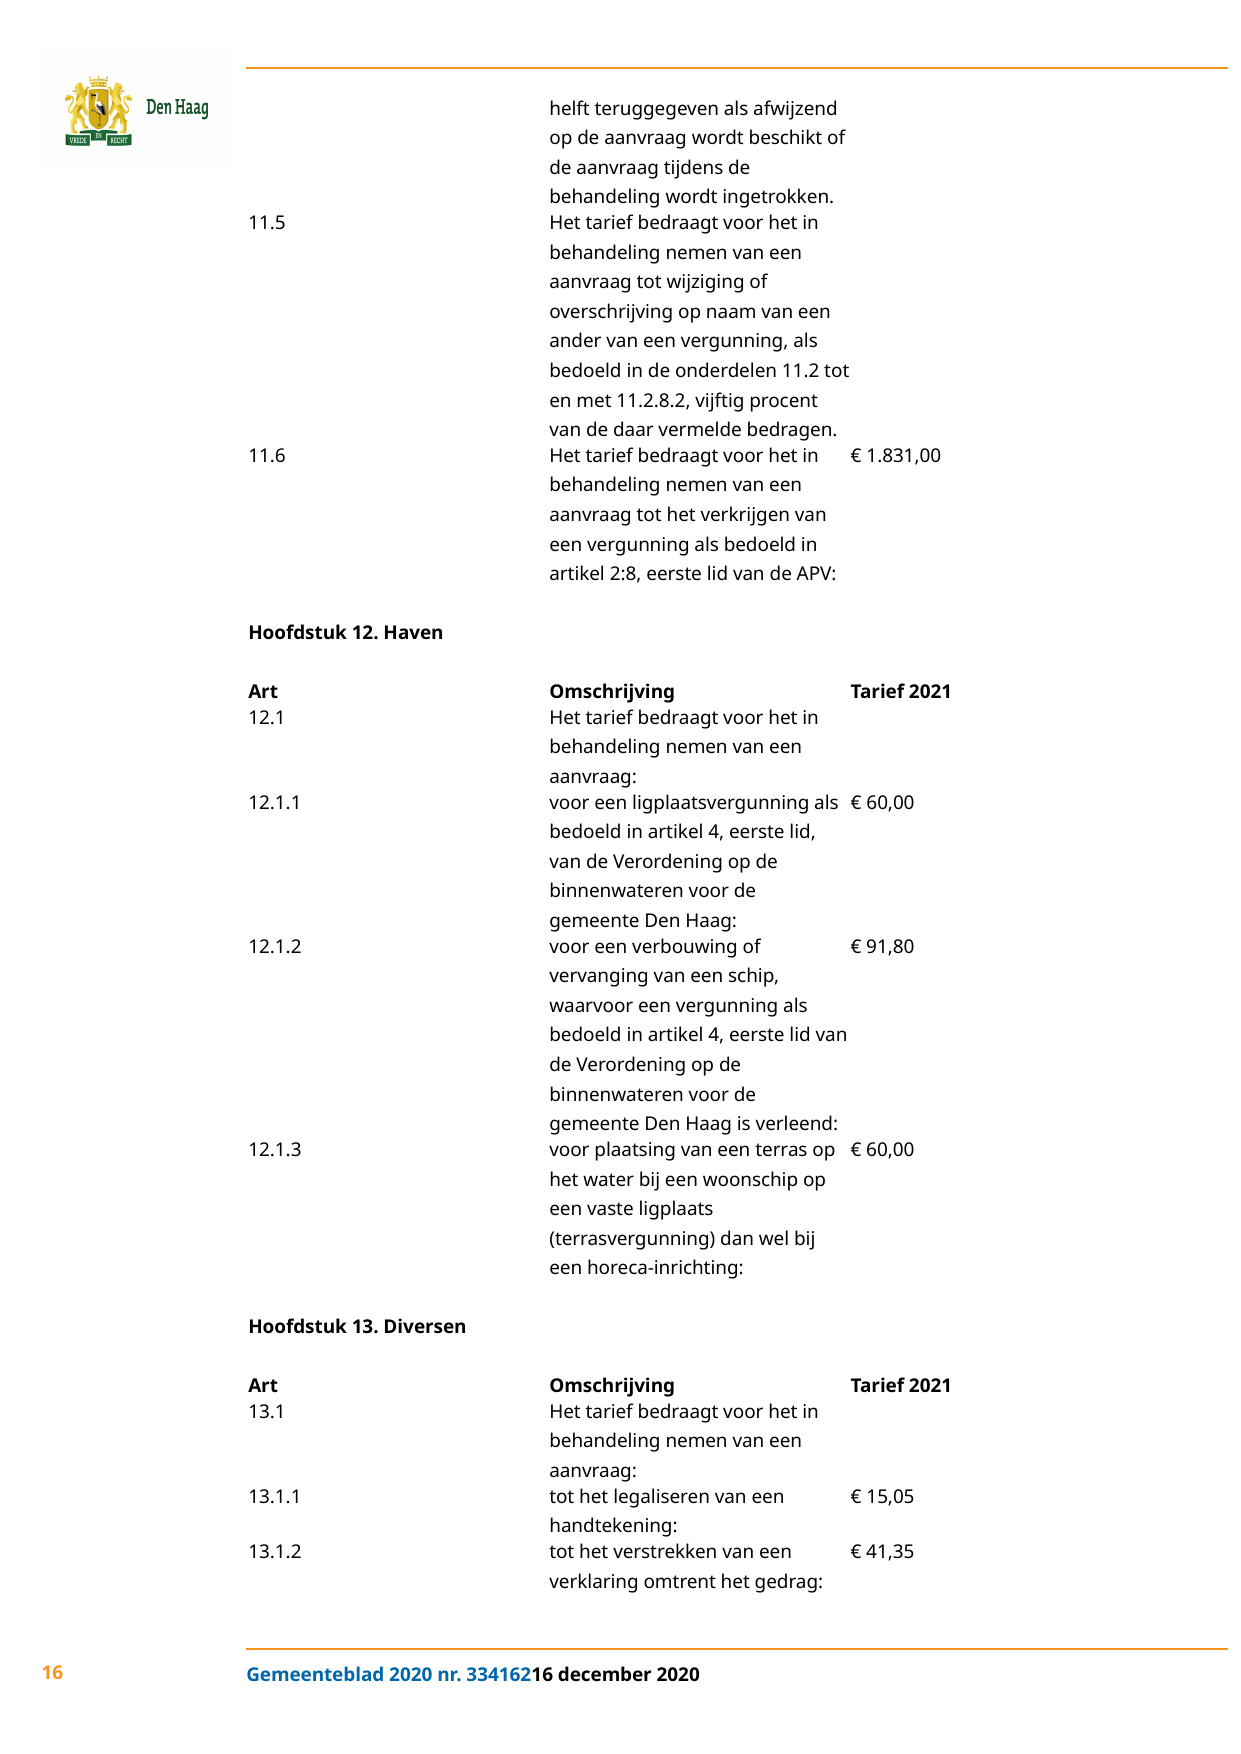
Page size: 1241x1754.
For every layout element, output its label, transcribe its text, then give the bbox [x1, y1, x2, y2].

picture [41, 47, 231, 172]
table_cell voor een verbouwing of vervanging van een schip, waarvoor een vergunning als bedoeld in artikel 4, eerste lid van de Verordening op de binnenwateren voor de gemeente Den Haag is verleend: [549, 933, 850, 1136]
table_cell 13.1.2 [248, 1538, 549, 1593]
table_cell Het tarief bedraagt voor het in behandeling nemen van een aanvraag tot het verkrijgen van een vergunning als bedoeld in artikel 2:8, eerste lid van de APV: [549, 442, 850, 586]
table_cell € 60,00 [850, 789, 1152, 933]
table_cell 12.1.2 [248, 933, 549, 1136]
table_cell Het tarief bedraagt voor het in behandeling nemen van een aanvraag: [549, 704, 850, 789]
table_cell € 91,80 [850, 933, 1152, 1136]
table_cell € 41,35 [850, 1538, 1152, 1593]
table_header Tarief 2021 [850, 678, 1152, 704]
table_cell € 1.831,00 [850, 442, 1152, 586]
table_header Omschrijving [549, 678, 850, 704]
text Hoofdstuk 13. Diversen [248, 1313, 1152, 1339]
table_cell [850, 704, 1152, 789]
table_cell voor plaatsing van een terras op het water bij een woonschip op een vaste ligplaats (terrasvergunning) dan wel bij een horeca-inrichting: [549, 1136, 850, 1280]
table_cell € 15,05 [850, 1483, 1152, 1538]
table_cell 11.6 [248, 442, 549, 586]
table_header Art [248, 1372, 549, 1398]
table_cell 13.1.1 [248, 1483, 549, 1538]
table_cell helft teruggegeven als afwijzend op de aanvraag wordt beschikt of de aanvraag tijdens de behandeling wordt ingetrokken. [549, 95, 850, 209]
table_cell Het tarief bedraagt voor het in behandeling nemen van een aanvraag: [549, 1398, 850, 1483]
table_cell [248, 95, 549, 209]
table_cell 12.1 [248, 704, 549, 789]
table_cell [850, 1398, 1152, 1483]
table_header Art [248, 678, 549, 704]
table_header Omschrijving [549, 1372, 850, 1398]
table_cell 12.1.3 [248, 1136, 549, 1280]
table_cell [850, 209, 1152, 442]
table_cell 11.5 [248, 209, 549, 442]
table_cell tot het legaliseren van een handtekening: [549, 1483, 850, 1538]
table_cell voor een ligplaatsvergunning als bedoeld in artikel 4, eerste lid, van de Verordening op de binnenwateren voor de gemeente Den Haag: [549, 789, 850, 933]
table_cell 13.1 [248, 1398, 549, 1483]
table_cell [850, 95, 1152, 209]
table_cell € 60,00 [850, 1136, 1152, 1280]
table_cell Het tarief bedraagt voor het in behandeling nemen van een aanvraag tot wijziging of overschrijving op naam van een ander van een vergunning, als bedoeld in de onderdelen 11.2 tot en met 11.2.8.2, vijftig procent van de daar vermelde bedragen. [549, 209, 850, 442]
table_cell tot het verstrekken van een verklaring omtrent het gedrag: [549, 1538, 850, 1593]
table_cell 12.1.1 [248, 789, 549, 933]
text Hoofdstuk 12. Haven [248, 619, 1152, 645]
table_header Tarief 2021 [850, 1372, 1152, 1398]
